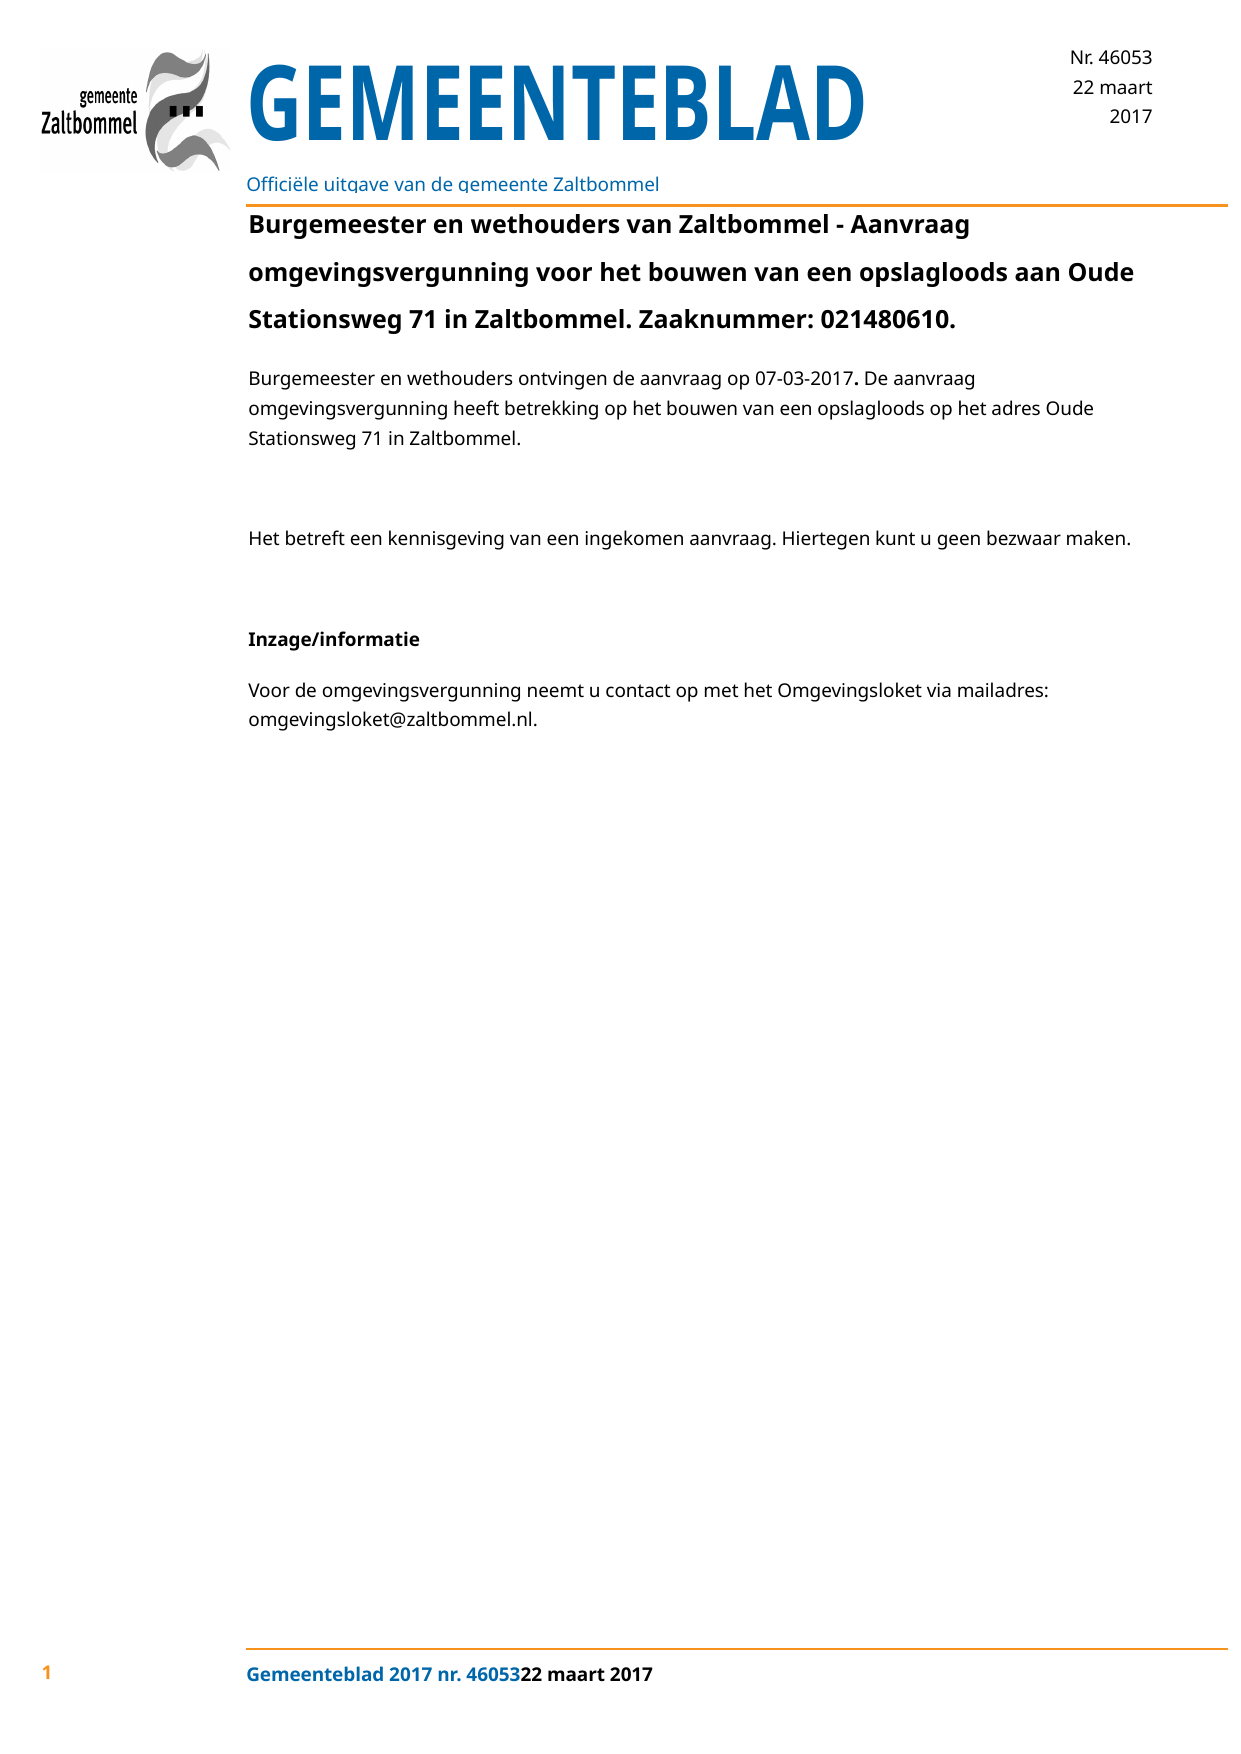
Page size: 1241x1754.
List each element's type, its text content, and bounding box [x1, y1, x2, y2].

picture [41, 47, 231, 172]
text Het betreft een kennisgeving van een ingekomen aanvraag. Hiertegen kunt u geen bezwaar maken. [248, 526, 1152, 551]
text Voor de omgevingsvergunning neemt u contact op met het Omgevingsloket via mailadres: omgevingsloket@zaltbommel.nl. [248, 677, 1152, 732]
text Burgemeester en wethouders ontvingen de aanvraag op 07-03-2017. De aanvraag omgevingsvergunning heeft betrekking op het bouwen van een opslagloods op het adres Oude Stationsweg 71 in Zaltbommel. [248, 366, 1152, 450]
text Burgemeester en wethouders van Zaltbommel - Aanvraag omgevingsvergunning voor het bouwen van een opslagloods aan Oude Stationsweg 71 in Zaltbommel. Zaaknummer: 021480610. [248, 207, 1152, 336]
text Inzage/informatie [248, 626, 1152, 652]
